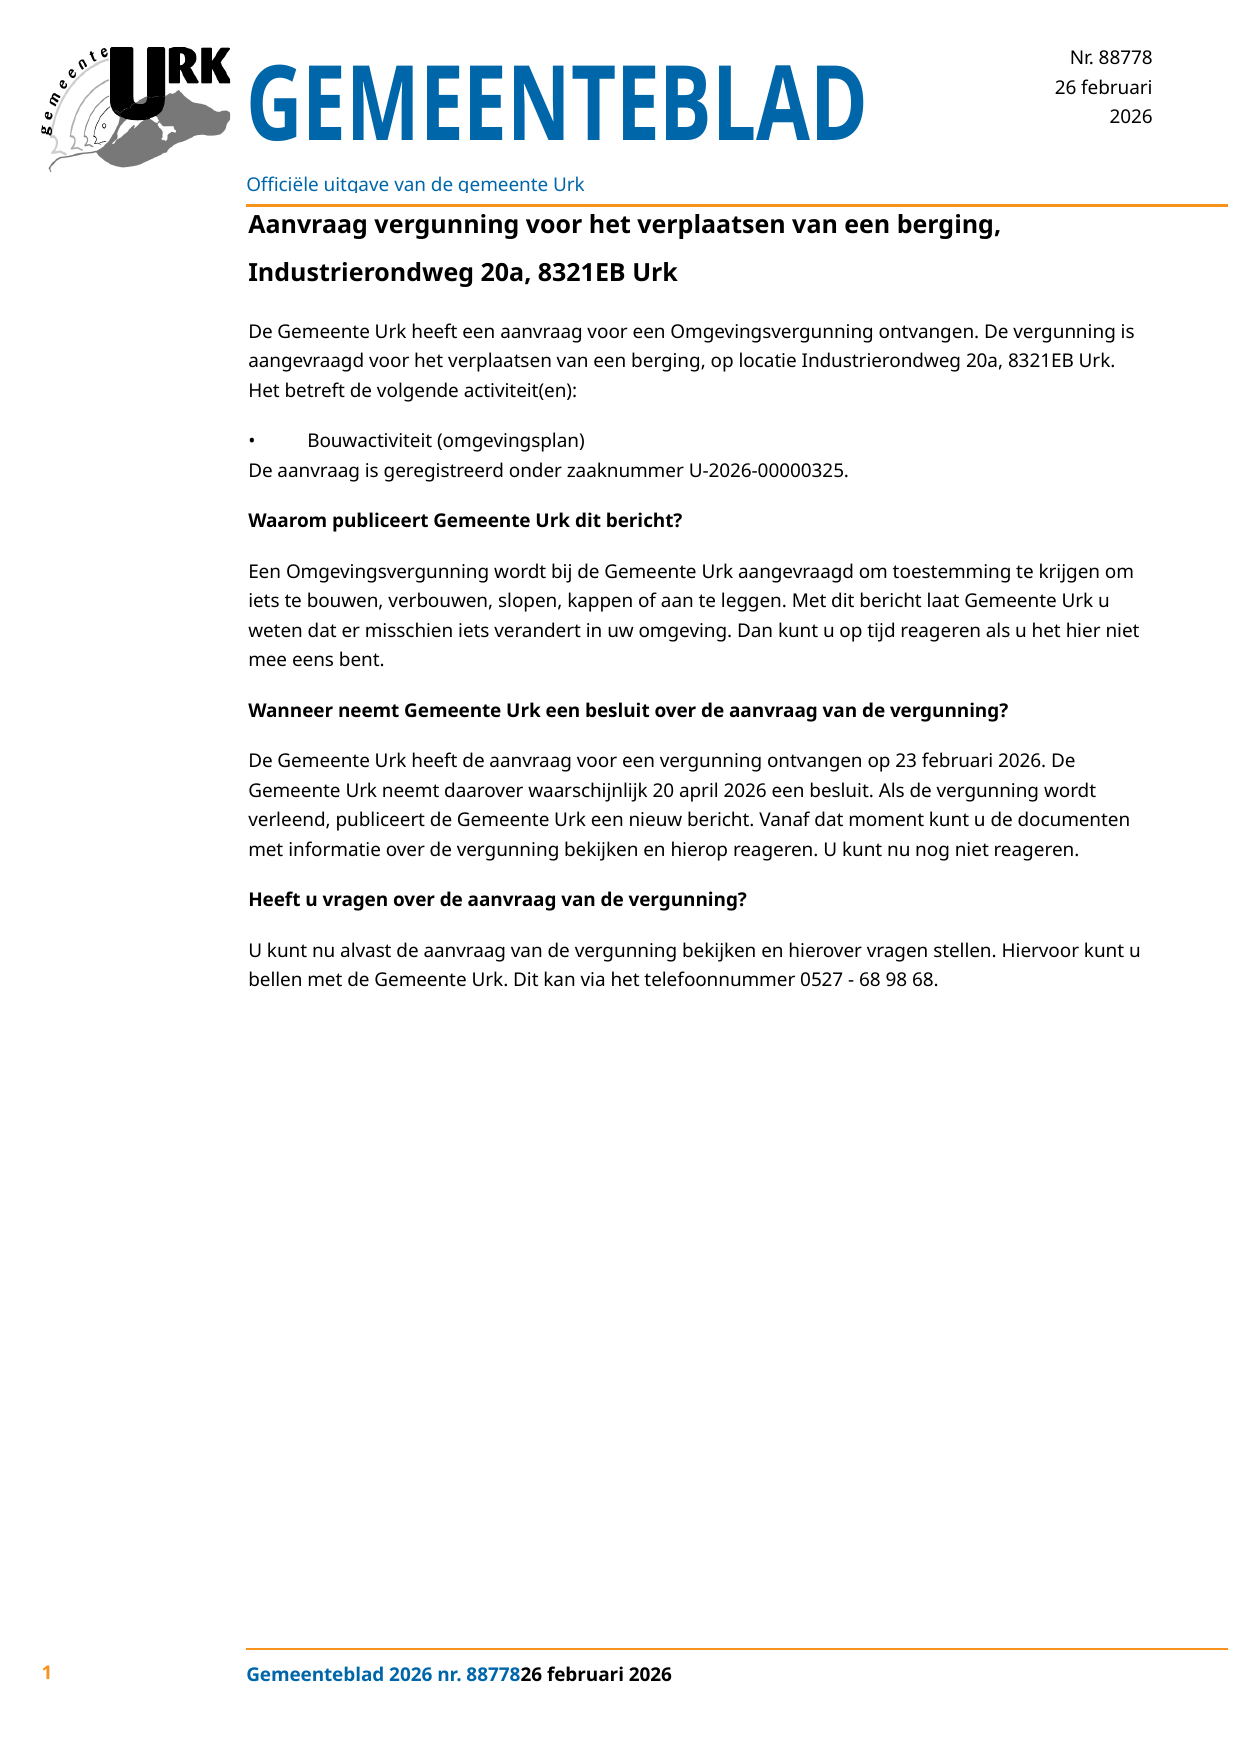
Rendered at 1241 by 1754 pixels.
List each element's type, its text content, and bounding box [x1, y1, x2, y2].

picture [41, 47, 231, 172]
text De Gemeente Urk heeft een aanvraag voor een Omgevingsvergunning ontvangen. De vergunning is aangevraagd voor het verplaatsen van een berging, op locatie Industrierondweg 20a, 8321EB Urk. Het betreft de volgende activiteit(en): [248, 318, 1152, 403]
text Wanneer neemt Gemeente Urk een besluit over de aanvraag van de vergunning? [248, 697, 1152, 723]
text Waarom publiceert Gemeente Urk dit bericht? [248, 507, 1152, 533]
text U kunt nu alvast de aanvraag van de vergunning bekijken en hierover vragen stellen. Hiervoor kunt u bellen met de Gemeente Urk. Dit kan via het telefoonnummer 0527 - 68 98 68. [248, 937, 1152, 992]
text De aanvraag is geregistreerd onder zaaknummer U-2026-00000325. [248, 457, 1152, 483]
text Aanvraag vergunning voor het verplaatsen van een berging, Industrierondweg 20a, 8321EB Urk [248, 207, 1152, 288]
text Een Omgevingsvergunning wordt bij de Gemeente Urk aangevraagd om toestemming te krijgen om iets te bouwen, verbouwen, slopen, kappen of aan te leggen. Met dit bericht laat Gemeente Urk u weten dat er misschien iets verandert in uw omgeving. Dan kunt u op tijd reageren als u het hier niet mee eens bent. [248, 558, 1152, 672]
list Bouwactiviteit (omgevingsplan) [248, 427, 1152, 453]
text De Gemeente Urk heeft de aanvraag voor een vergunning ontvangen op 23 februari 2026. De Gemeente Urk neemt daarover waarschijnlijk 20 april 2026 een besluit. Als de vergunning wordt verleend, publiceert de Gemeente Urk een nieuw bericht. Vanaf dat moment kunt u de documenten met informatie over de vergunning bekijken en hierop reageren. U kunt nu nog niet reageren. [248, 747, 1152, 862]
text Heeft u vragen over de aanvraag van de vergunning? [248, 887, 1152, 912]
